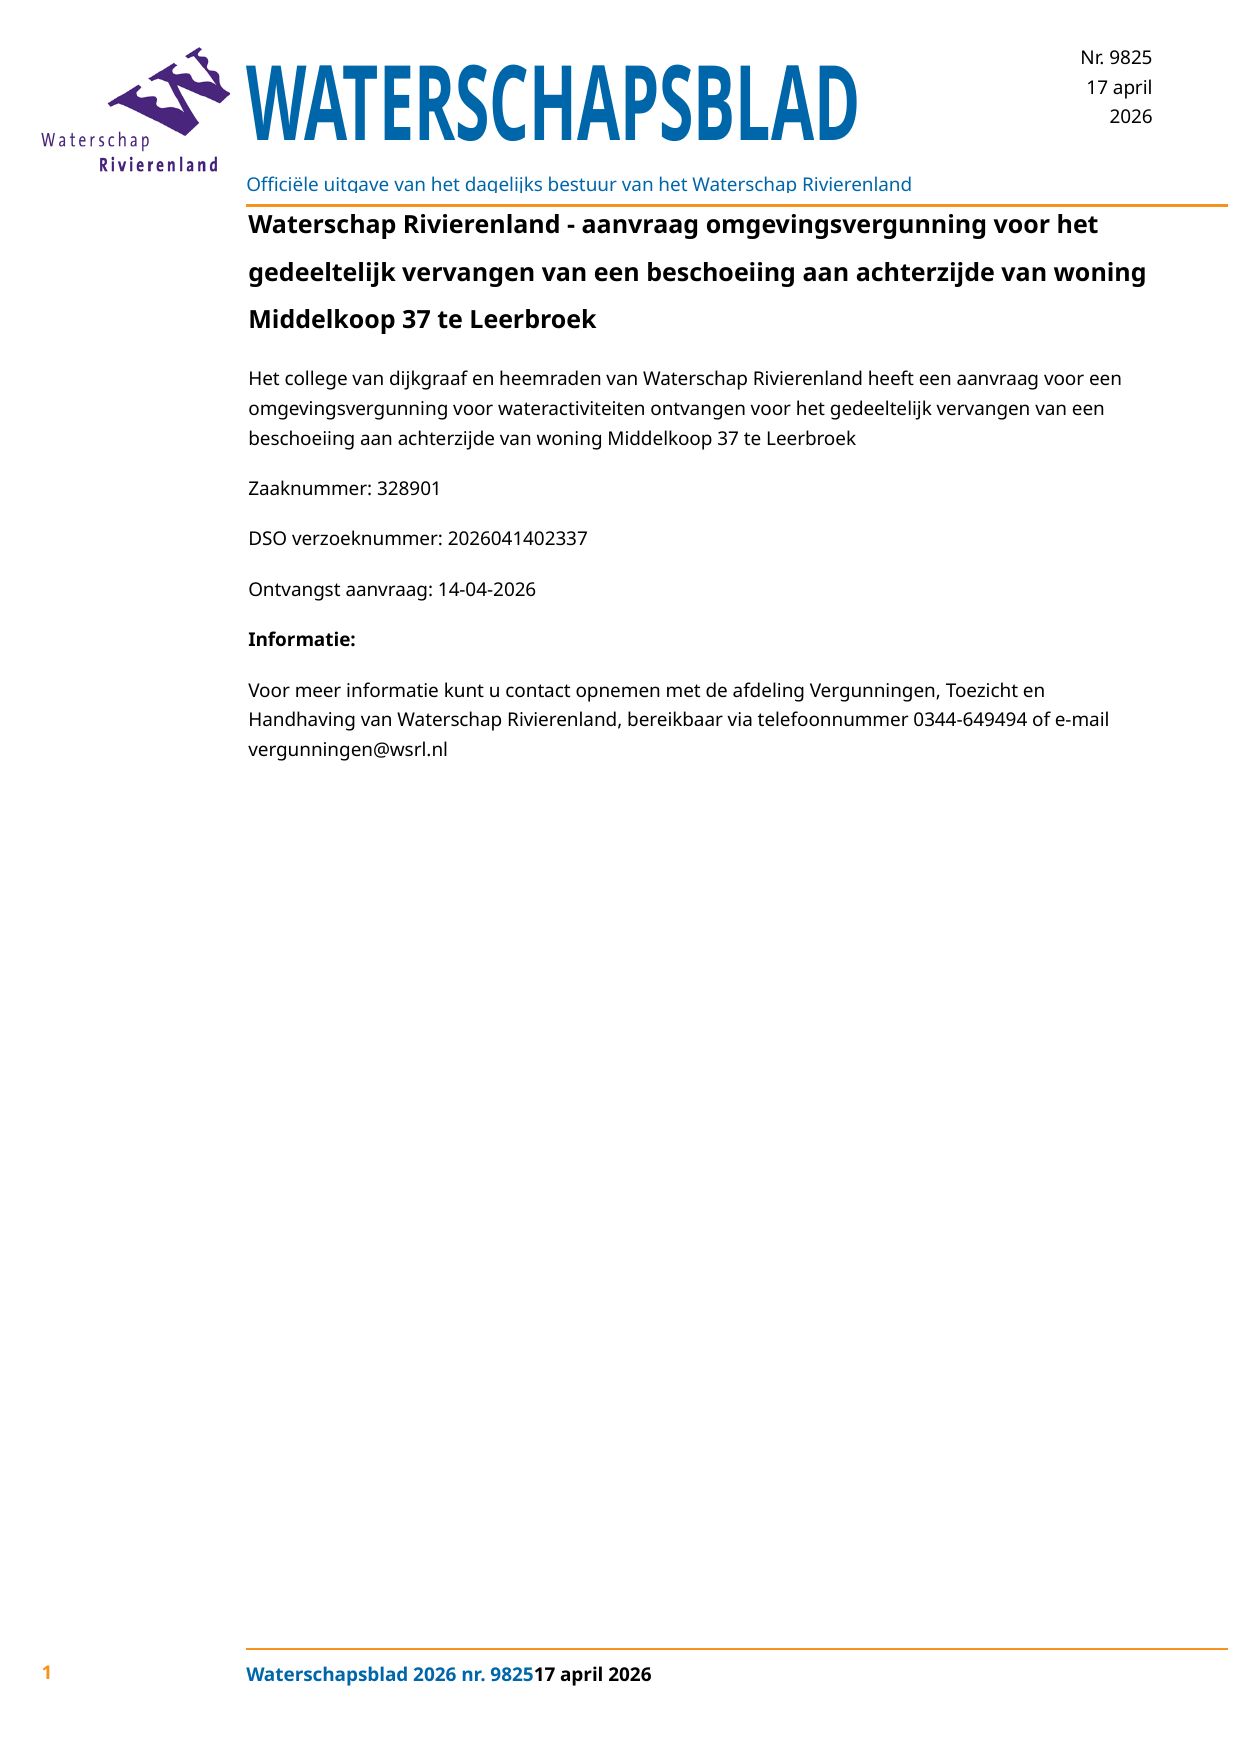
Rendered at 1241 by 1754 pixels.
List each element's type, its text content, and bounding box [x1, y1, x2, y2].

text Het college van dijkgraaf en heemraden van Waterschap Rivierenland heeft een aanvraag voor een omgevingsvergunning voor wateractiviteiten ontvangen voor het gedeeltelijk vervangen van een beschoeiing aan achterzijde van woning Middelkoop 37 te Leerbroek [248, 366, 1152, 450]
text Voor meer informatie kunt u contact opnemen met de afdeling Vergunningen, Toezicht en Handhaving van Waterschap Rivierenland, bereikbaar via telefoonnummer 0344-649494 of e-mail vergunningen@wsrl.nl [248, 677, 1152, 762]
text Ontvangst aanvraag: 14-04-2026 [248, 576, 1152, 602]
picture [41, 47, 231, 172]
text Informatie: [248, 626, 1152, 652]
text DSO verzoeknummer: 2026041402337 [248, 526, 1152, 551]
text Zaaknummer: 328901 [248, 475, 1152, 501]
text Waterschap Rivierenland - aanvraag omgevingsvergunning voor het gedeeltelijk vervangen van een beschoeiing aan achterzijde van woning Middelkoop 37 te Leerbroek [248, 207, 1152, 336]
